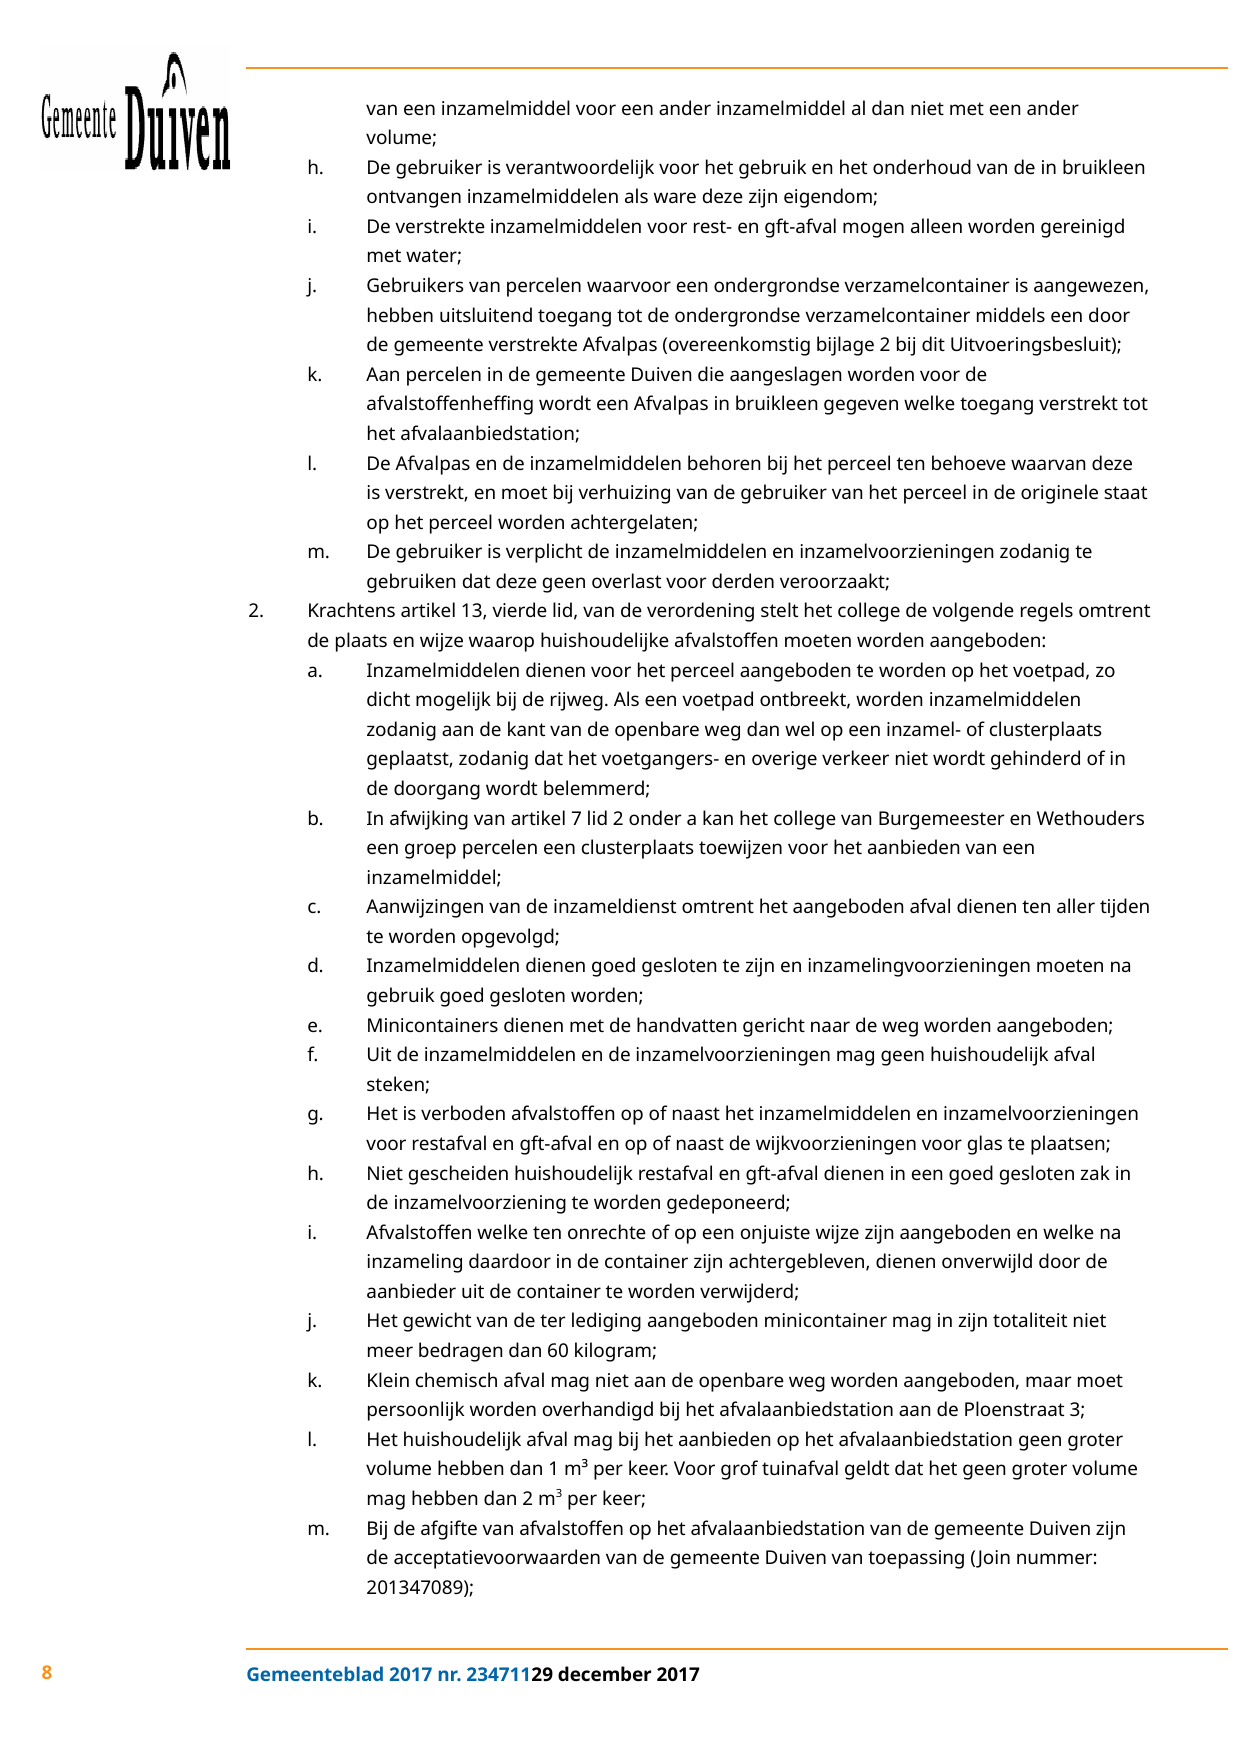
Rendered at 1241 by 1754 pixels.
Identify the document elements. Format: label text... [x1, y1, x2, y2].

list Gebruikers van percelen waarvoor een ondergrondse verzamelcontainer is aangewezen, hebben uitsluitend toegang tot de ondergrondse verzamelcontainer middels een door de gemeente verstrekte Afvalpas (overeenkomstig bijlage 2 bij dit Uitvoeringsbesluit); [307, 272, 1152, 357]
list De verstrekte inzamelmiddelen voor rest- en gft-afval mogen alleen worden gereinigd met water; [307, 213, 1152, 268]
list Niet gescheiden huishoudelijk restafval en gft-afval dienen in een goed gesloten zak in de inzamelvoorziening te worden gedeponeerd; [307, 1160, 1152, 1215]
list Inzamelmiddelen dienen goed gesloten te zijn en inzamelingvoorzieningen moeten na gebruik goed gesloten worden; [307, 953, 1152, 1008]
list De Afvalpas en de inzamelmiddelen behoren bij het perceel ten behoeve waarvan deze is verstrekt, en moet bij verhuizing van de gebruiker van het perceel in de originele staat op het perceel worden achtergelaten; [307, 450, 1152, 535]
list Het huishoudelijk afval mag bij het aanbieden op het afvalaanbiedstation geen groter volume hebben dan 1 m³ per keer. Voor grof tuinafval geldt dat het geen groter volume mag hebben dan 2 m3 per keer; [307, 1426, 1152, 1511]
list Minicontainers dienen met de handvatten gericht naar de weg worden aangeboden; [307, 1012, 1152, 1038]
list van een inzamelmiddel voor een ander inzamelmiddel al dan niet met een ander volume; [307, 95, 1152, 150]
picture [41, 47, 231, 172]
list Het gewicht van de ter lediging aangeboden minicontainer mag in zijn totaliteit niet meer bedragen dan 60 kilogram; [307, 1308, 1152, 1363]
list Klein chemisch afval mag niet aan de openbare weg worden aangeboden, maar moet persoonlijk worden overhandigd bij het afvalaanbiedstation aan de Ploenstraat 3; [307, 1367, 1152, 1422]
list Afvalstoffen welke ten onrechte of op een onjuiste wijze zijn aangeboden en welke na inzameling daardoor in de container zijn achtergebleven, dienen onverwijld door de aanbieder uit de container te worden verwijderd; [307, 1219, 1152, 1304]
list Bij de afgifte van afvalstoffen op het afvalaanbiedstation van de gemeente Duiven zijn de acceptatievoorwaarden van de gemeente Duiven van toepassing (Join nummer: 201347089); [307, 1515, 1152, 1600]
list Krachtens artikel 13, vierde lid, van de verordening stelt het college de volgende regels omtrent de plaats en wijze waarop huishoudelijke afvalstoffen moeten worden aangeboden: [248, 598, 1152, 653]
list Inzamelmiddelen dienen voor het perceel aangeboden te worden op het voetpad, zo dicht mogelijk bij de rijweg. Als een voetpad ontbreekt, worden inzamelmiddelen zodanig aan de kant van de openbare weg dan wel op een inzamel- of clusterplaats geplaatst, zodanig dat het voetgangers- en overige verkeer niet wordt gehinderd of in de doorgang wordt belemmerd; [307, 657, 1152, 801]
list Uit de inzamelmiddelen en de inzamelvoorzieningen mag geen huishoudelijk afval steken; [307, 1041, 1152, 1097]
list Het is verboden afvalstoffen op of naast het inzamelmiddelen en inzamelvoorzieningen voor restafval en gft-afval en op of naast de wijkvoorzieningen voor glas te plaatsen; [307, 1101, 1152, 1156]
list Aan percelen in de gemeente Duiven die aangeslagen worden voor de afvalstoffenheffing wordt een Afvalpas in bruikleen gegeven welke toegang verstrekt tot het afvalaanbiedstation; [307, 361, 1152, 446]
list De gebruiker is verantwoordelijk voor het gebruik en het onderhoud van de in bruikleen ontvangen inzamelmiddelen als ware deze zijn eigendom; [307, 154, 1152, 209]
list De gebruiker is verplicht de inzamelmiddelen en inzamelvoorzieningen zodanig te gebruiken dat deze geen overlast voor derden veroorzaakt; [307, 538, 1152, 594]
list In afwijking van artikel 7 lid 2 onder a kan het college van Burgemeester en Wethouders een groep percelen een clusterplaats toewijzen voor het aanbieden van een inzamelmiddel; [307, 805, 1152, 890]
list Aanwijzingen van de inzameldienst omtrent het aangeboden afval dienen ten aller tijden te worden opgevolgd; [307, 893, 1152, 949]
